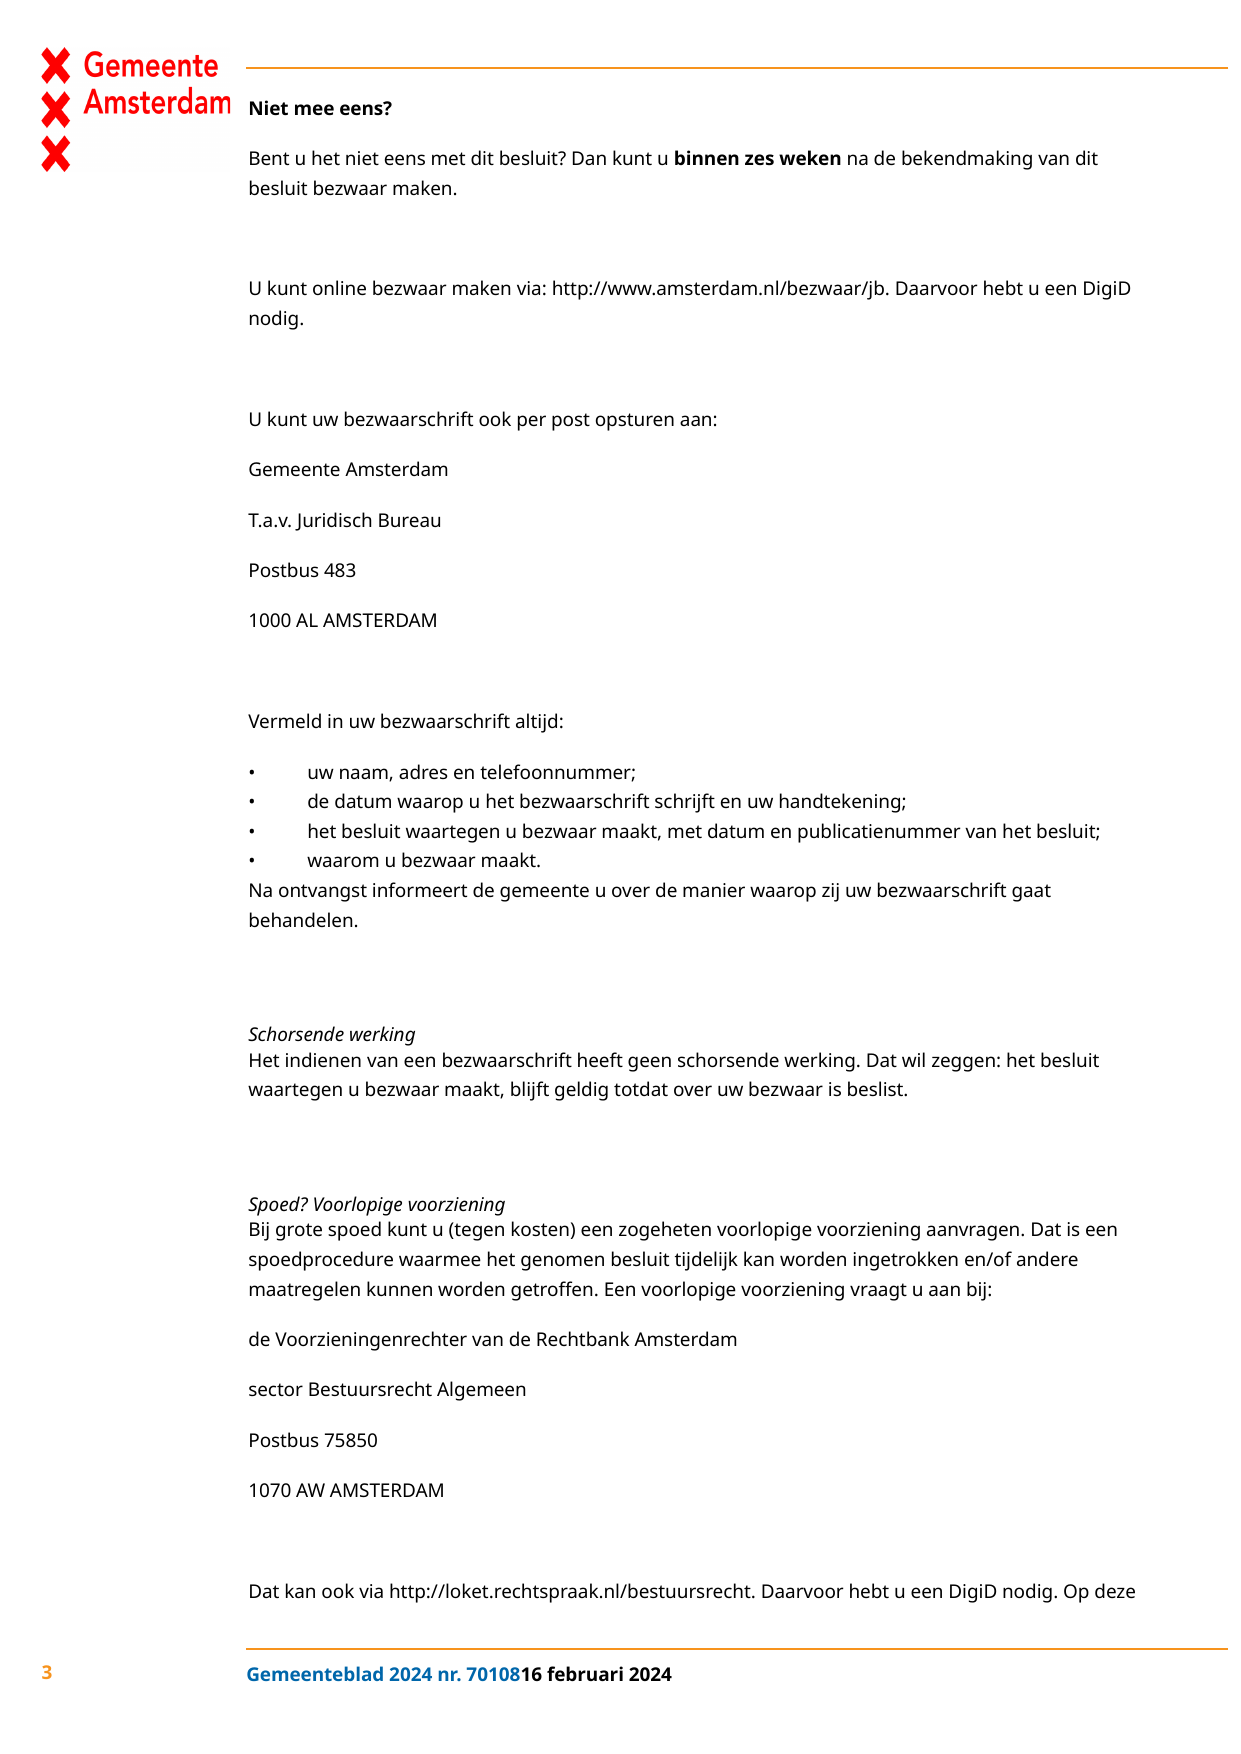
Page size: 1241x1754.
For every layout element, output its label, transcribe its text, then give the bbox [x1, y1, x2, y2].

text U kunt online bezwaar maken via: http://www.amsterdam.nl/bezwaar/jb. Daarvoor hebt u een DigiD nodig. [248, 276, 1152, 331]
text Postbus 75850 [248, 1427, 1152, 1453]
picture [41, 47, 231, 172]
list uw naam, adres en telefoonnummer; [248, 759, 1152, 785]
text Bent u het niet eens met dit besluit? Dan kunt u binnen zes weken na de bekendmaking van dit besluit bezwaar maken. [248, 145, 1152, 201]
text Vermeld in uw bezwaarschrift altijd: [248, 708, 1152, 734]
list de datum waarop u het bezwaarschrift schrijft en uw handtekening; [248, 788, 1152, 814]
text Na ontvangst informeert de gemeente u over de manier waarop zij uw bezwaarschrift gaat behandelen. [248, 877, 1152, 933]
text Het indienen van een bezwaarschrift heeft geen schorsende werking. Dat wil zeggen: het besluit waartegen u bezwaar maakt, blijft geldig totdat over uw bezwaar is beslist. [248, 1047, 1152, 1102]
text 1070 AW AMSTERDAM [248, 1477, 1152, 1503]
text Dat kan ook via http://loket.rechtspraak.nl/bestuursrecht. Daarvoor hebt u een DigiD nodig. Op deze [248, 1578, 1152, 1604]
text Niet mee eens? [248, 95, 1152, 121]
text Spoed? Voorlopige voorziening [248, 1191, 1152, 1217]
text de Voorzieningenrechter van de Rechtbank Amsterdam [248, 1326, 1152, 1352]
text U kunt uw bezwaarschrift ook per post opsturen aan: [248, 406, 1152, 432]
list waarom u bezwaar maakt. [248, 848, 1152, 873]
text 1000 AL AMSTERDAM [248, 608, 1152, 633]
list het besluit waartegen u bezwaar maakt, met datum en publicatienummer van het besluit; [248, 818, 1152, 844]
text Bij grote spoed kunt u (tegen kosten) een zogeheten voorlopige voorziening aanvragen. Dat is een spoedprocedure waarmee het genomen besluit tijdelijk kan worden ingetrokken en/of andere maatregelen kunnen worden getroffen. Een voorlopige voorziening vraagt u aan bij: [248, 1217, 1152, 1302]
text Gemeente Amsterdam [248, 456, 1152, 482]
text sector Bestuursrecht Algemeen [248, 1377, 1152, 1402]
text Schorsende werking [248, 1021, 1152, 1047]
text Postbus 483 [248, 557, 1152, 583]
text T.a.v. Juridisch Bureau [248, 507, 1152, 533]
